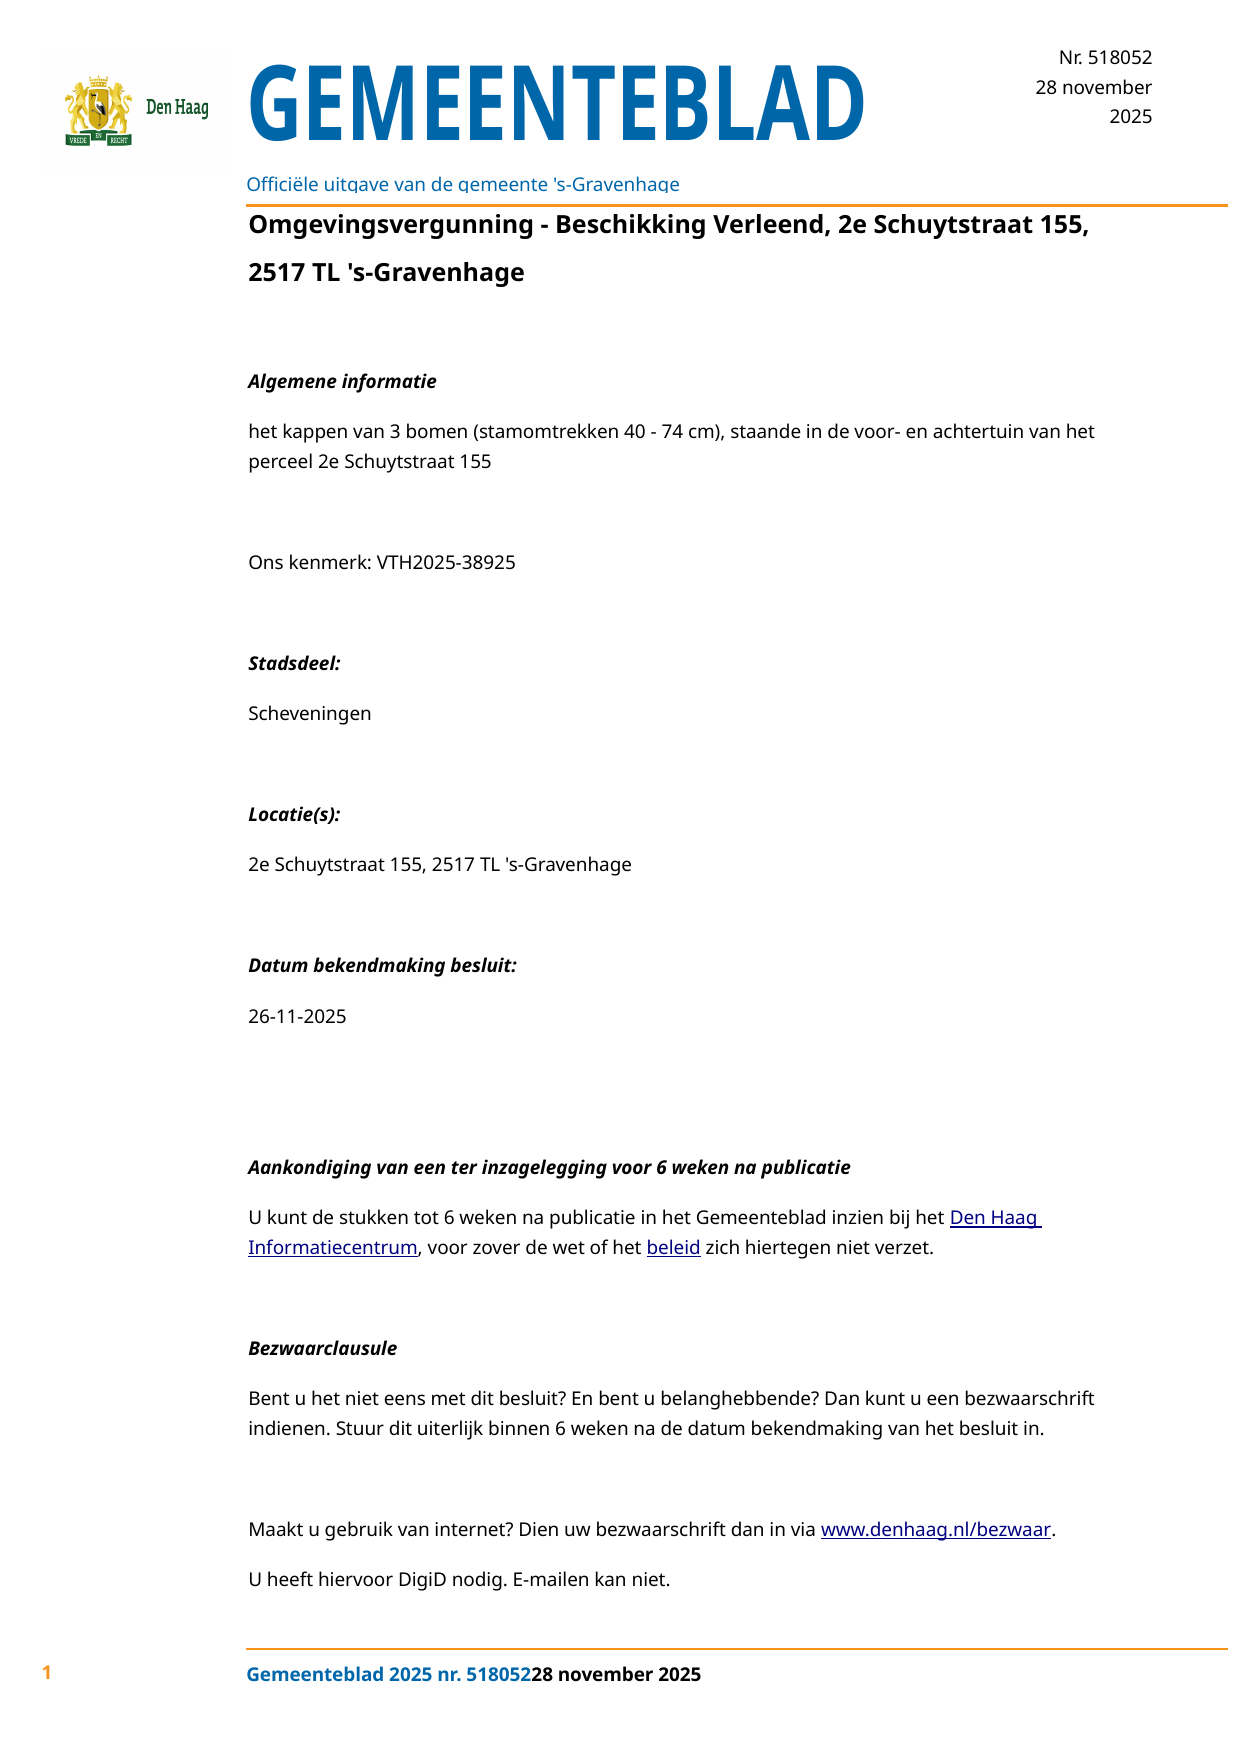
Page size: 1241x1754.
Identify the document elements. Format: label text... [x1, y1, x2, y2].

picture [41, 47, 231, 172]
text U kunt de stukken tot 6 weken na publicatie in het Gemeenteblad inzien bij het Den Haag Informatiecentrum, voor zover de wet of het beleid zich hiertegen niet verzet. [248, 1204, 1152, 1260]
text Scheveningen [248, 700, 1152, 726]
text het kappen van 3 bomen (stamomtrekken 40 - 74 cm), staande in de voor- en achtertuin van het perceel 2e Schuytstraat 155 [248, 419, 1152, 474]
text Stadsdeel: [248, 650, 1152, 676]
text Locatie(s): [248, 801, 1152, 827]
text 2e Schuytstraat 155, 2517 TL 's-Gravenhage [248, 852, 1152, 877]
text Omgevingsvergunning - Beschikking Verleend, 2e Schuytstraat 155, 2517 TL 's-Gravenhage [248, 207, 1152, 288]
text Algemene informatie [248, 368, 1152, 394]
text Maakt u gebruik van internet? Dien uw bezwaarschrift dan in via www.denhaag.nl/bezwaar. [248, 1516, 1152, 1542]
text Aankondiging van een ter inzagelegging voor 6 weken na publicatie [248, 1154, 1152, 1180]
text Bezwaarclausule [248, 1335, 1152, 1361]
text 26-11-2025 [248, 1003, 1152, 1029]
text Datum bekendmaking besluit: [248, 952, 1152, 978]
text Bent u het niet eens met dit besluit? En bent u belanghebbende? Dan kunt u een bezwaarschrift indienen. Stuur dit uiterlijk binnen 6 weken na de datum bekendmaking van het besluit in. [248, 1385, 1152, 1441]
text U heeft hiervoor DigiD nodig. E-mailen kan niet. [248, 1566, 1152, 1592]
text Ons kenmerk: VTH2025-38925 [248, 549, 1152, 575]
